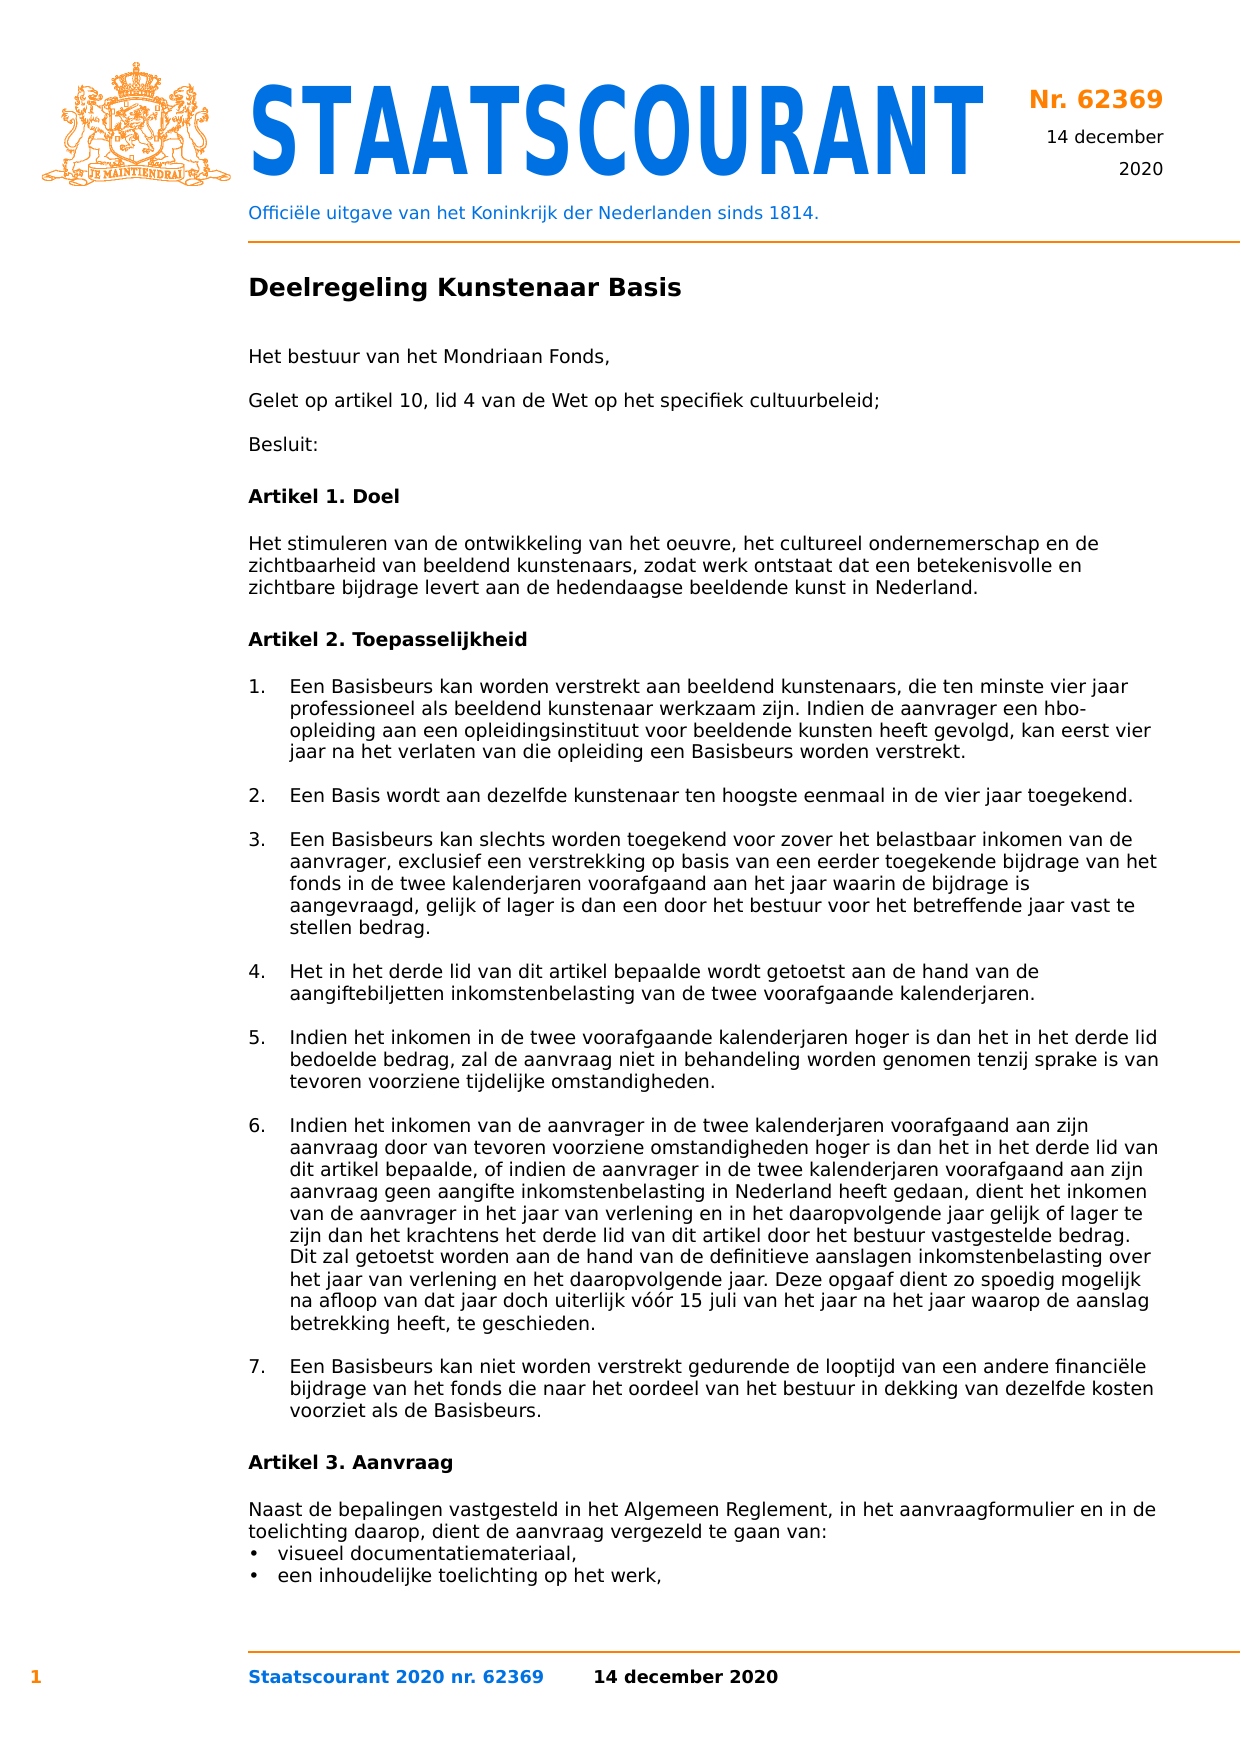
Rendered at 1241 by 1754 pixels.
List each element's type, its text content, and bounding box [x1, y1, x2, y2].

subtitle Deelregeling Kunstenaar Basis [248, 273, 1163, 302]
text 7. Een Basisbeurs kan niet worden verstrekt gedurende de looptijd van een andere financiële bijdrage van het fonds die naar het oordeel van het bestuur in dekking van dezelfde kosten voorziet als de Basisbeurs. [248, 1356, 1163, 1422]
text Het bestuur van het Mondriaan Fonds, [248, 346, 1163, 368]
table_cell 2020 [998, 153, 1240, 203]
text 1. Een Basisbeurs kan worden verstrekt aan beeldend kunstenaars, die ten minste vier jaar professioneel als beeldend kunstenaar werkzaam zijn. Indien de aanvrager een hbo-opleiding aan een opleidingsinstituut voor beeldende kunsten heeft gevolgd, kan eerst vier jaar na het verlaten van die opleiding een Basisbeurs worden verstrekt. [248, 676, 1163, 763]
text 6. Indien het inkomen van de aanvrager in de twee kalenderjaren voorafgaand aan zijn aanvraag door van tevoren voorziene omstandigheden hoger is dan het in het derde lid van dit artikel bepaalde, of indien de aanvrager in de twee kalenderjaren voorafgaand aan zijn aanvraag geen aangifte inkomstenbelasting in Nederland heeft gedaan, dient het inkomen van de aanvrager in het jaar van verlening en in het daaropvolgende jaar gelijk of lager te zijn dan het krachtens het derde lid van dit artikel door het bestuur vastgestelde bedrag. Dit zal getoetst worden aan de hand van de definitieve aanslagen inkomstenbelasting over het jaar van verlening en het daaropvolgende jaar. Deze opgaaf dient zo spoedig mogelijk na afloop van dat jaar doch uiterlijk vóór 15 juli van het jaar na het jaar waarop de aanslag betrekking heeft, te geschieden. [248, 1114, 1163, 1334]
subtitle Artikel 3. Aanvraag [248, 1452, 1163, 1474]
text 4. Het in het derde lid van dit artikel bepaalde wordt getoetst aan de hand van de aangiftebiljetten inkomstenbelasting van de twee voorafgaande kalenderjaren. [248, 961, 1163, 1005]
subtitle Artikel 1. Doel [248, 486, 1163, 508]
text 2. Een Basis wordt aan dezelfde kunstenaar ten hoogste eenmaal in de vier jaar toegekend. [248, 785, 1163, 807]
text 3. Een Basisbeurs kan slechts worden toegekend voor zover het belastbaar inkomen van de aanvrager, exclusief een verstrekking op basis van een eerder toegekende bijdrage van het fonds in de twee kalenderjaren voorafgaand aan het jaar waarin de bijdrage is aangevraagd, gelijk of lager is dan een door het bestuur voor het betreffende jaar vast te stellen bedrag. [248, 829, 1163, 939]
picture [41, 62, 231, 186]
table_header [25, 62, 248, 241]
table_cell Officiële uitgave van het Koninkrijk der Nederlanden sinds 1814. [248, 203, 1240, 241]
text • een inhoudelijke toelichting op het werk, [248, 1565, 1163, 1587]
table_header STAATSCOURANT [248, 62, 998, 203]
table_cell 14 december [998, 121, 1240, 153]
text Besluit: [248, 434, 1163, 456]
text Gelet op artikel 10, lid 4 van de Wet op het specifiek cultuurbeleid; [248, 390, 1163, 412]
subtitle Artikel 2. Toepasselijkheid [248, 628, 1163, 651]
text Het stimuleren van de ontwikkeling van het oeuvre, het cultureel ondernemerschap en de zichtbaarheid van beeldend kunstenaars, zodat werk ontstaat dat een betekenisvolle en zichtbare bijdrage levert aan de hedendaagse beeldende kunst in Nederland. [248, 533, 1163, 598]
table_header Nr. 62369 [998, 62, 1240, 121]
text 5. Indien het inkomen in de twee voorafgaande kalenderjaren hoger is dan het in het derde lid bedoelde bedrag, zal de aanvraag niet in behandeling worden genomen tenzij sprake is van tevoren voorziene tijdelijke omstandigheden. [248, 1027, 1163, 1093]
text Naast de bepalingen vastgesteld in het Algemeen Reglement, in het aanvraagformulier en in de toelichting daarop, dient de aanvraag vergezeld te gaan van: [248, 1499, 1163, 1543]
text • visueel documentatiemateriaal, [248, 1543, 1163, 1565]
